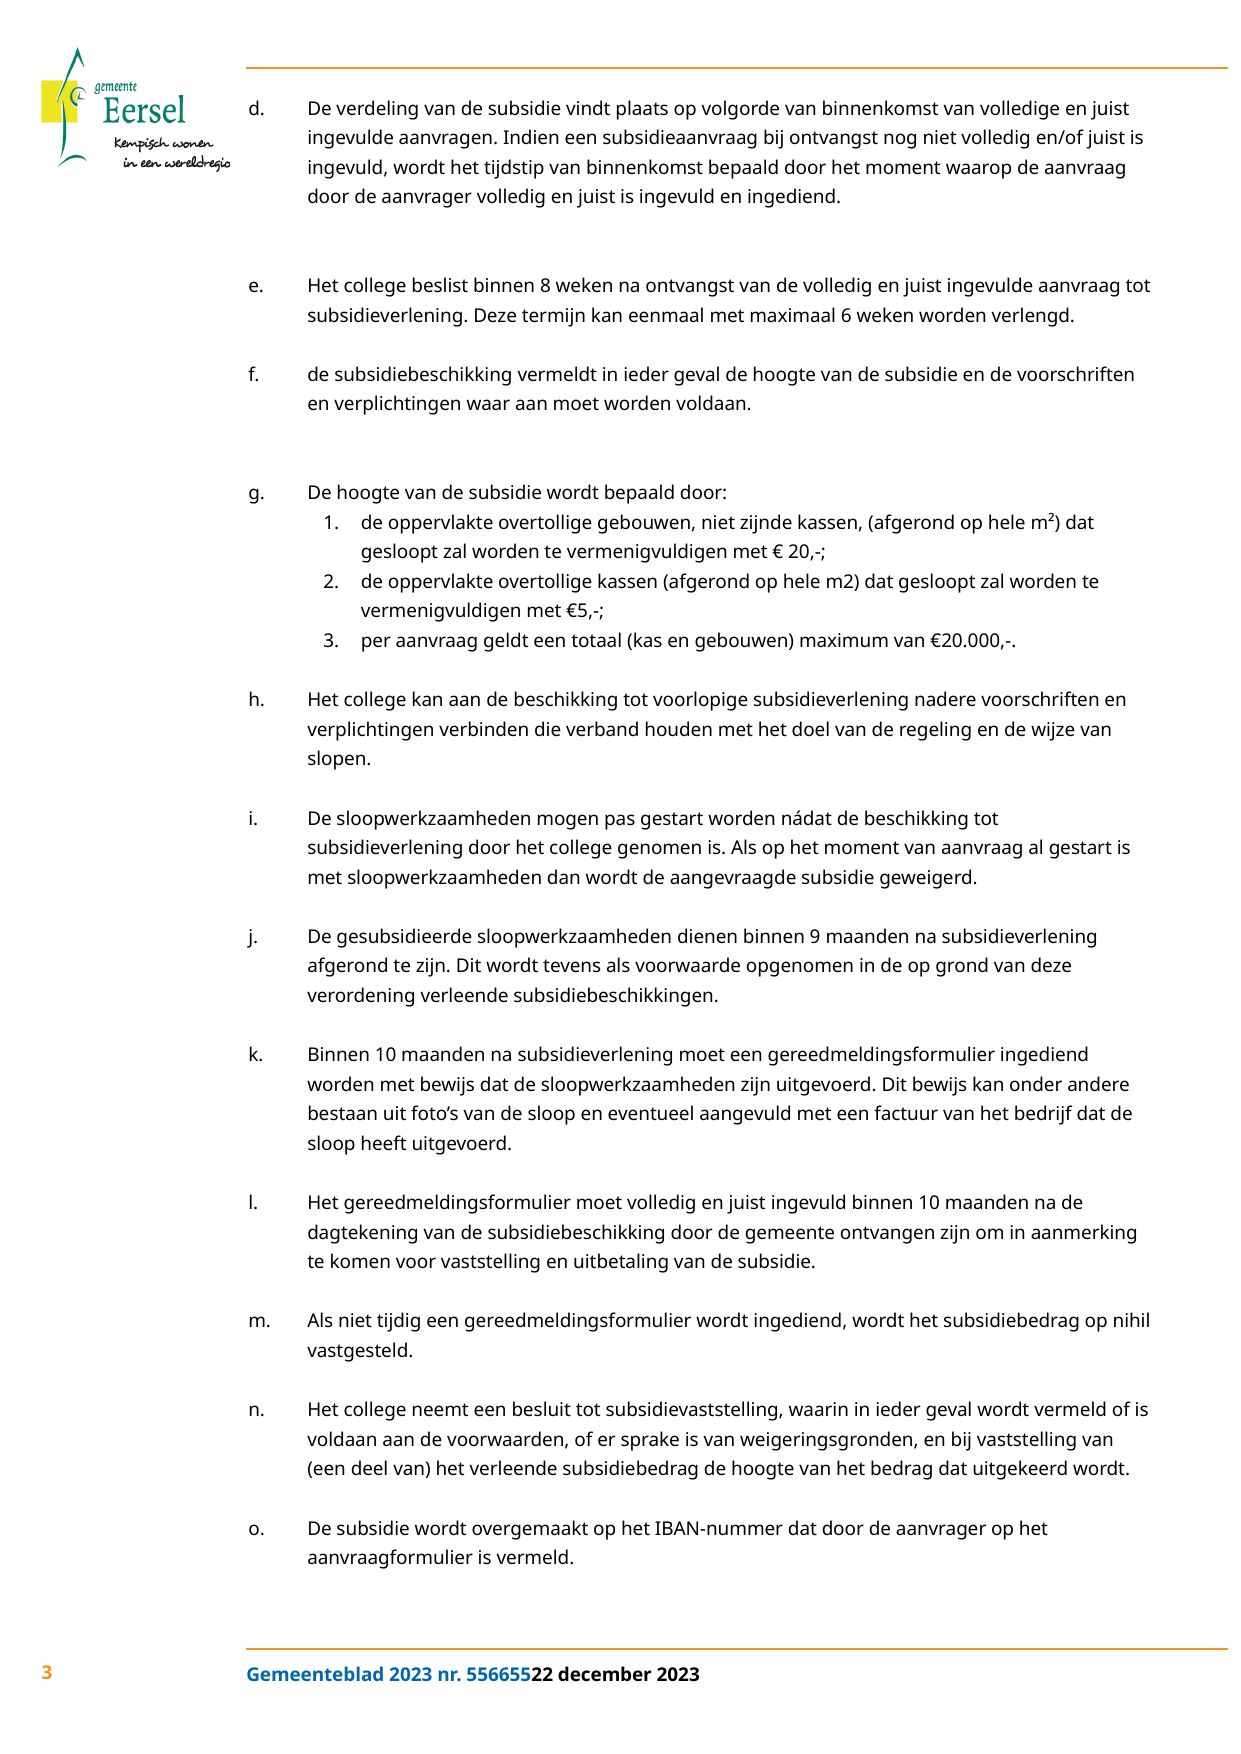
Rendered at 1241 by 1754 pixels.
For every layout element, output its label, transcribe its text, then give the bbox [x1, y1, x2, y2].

picture [41, 47, 231, 172]
list de oppervlakte overtollige gebouwen, niet zijnde kassen, (afgerond op hele m²) dat gesloopt zal worden te vermenigvuldigen met € 20,-; [323, 509, 1152, 564]
list Het college beslist binnen 8 weken na ontvangst van de volledig en juist ingevulde aanvraag tot subsidieverlening. Deze termijn kan eenmaal met maximaal 6 weken worden verlengd. [248, 272, 1152, 328]
list De subsidie wordt overgemaakt op het IBAN-nummer dat door de aanvrager op het aanvraagformulier is vermeld. [248, 1515, 1152, 1570]
list de subsidiebeschikking vermeldt in ieder geval de hoogte van de subsidie en de voorschriften en verplichtingen waar aan moet worden voldaan. [248, 361, 1152, 416]
list per aanvraag geldt een totaal (kas en gebouwen) maximum van €20.000,-. [323, 627, 1152, 653]
list de oppervlakte overtollige kassen (afgerond op hele m2) dat gesloopt zal worden te vermenigvuldigen met €5,-; [323, 568, 1152, 623]
list Het gereedmeldingsformulier moet volledig en juist ingevuld binnen 10 maanden na de dagtekening van de subsidiebeschikking door de gemeente ontvangen zijn om in aanmerking te komen voor vaststelling en uitbetaling van de subsidie. [248, 1189, 1152, 1274]
list Binnen 10 maanden na subsidieverlening moet een gereedmeldingsformulier ingediend worden met bewijs dat de sloopwerkzaamheden zijn uitgevoerd. Dit bewijs kan onder andere bestaan uit foto’s van de sloop en eventueel aangevuld met een factuur van het bedrijf dat de sloop heeft uitgevoerd. [248, 1041, 1152, 1156]
list Als niet tijdig een gereedmeldingsformulier wordt ingediend, wordt het subsidiebedrag op nihil vastgesteld. [248, 1308, 1152, 1363]
list Het college kan aan de beschikking tot voorlopige subsidieverlening nadere voorschriften en verplichtingen verbinden die verband houden met het doel van de regeling en de wijze van slopen. [248, 686, 1152, 771]
list De gesubsidieerde sloopwerkzaamheden dienen binnen 9 maanden na subsidieverlening afgerond te zijn. Dit wordt tevens als voorwaarde opgenomen in de op grond van deze verordening verleende subsidiebeschikkingen. [248, 923, 1152, 1008]
list Het college neemt een besluit tot subsidievaststelling, waarin in ieder geval wordt vermeld of is voldaan aan de voorwaarden, of er sprake is van weigeringsgronden, en bij vaststelling van (een deel van) het verleende subsidiebedrag de hoogte van het bedrag dat uitgekeerd wordt. [248, 1396, 1152, 1481]
list De hoogte van de subsidie wordt bepaald door: [248, 479, 1152, 505]
list De sloopwerkzaamheden mogen pas gestart worden nádat de beschikking tot subsidieverlening door het college genomen is. Als op het moment van aanvraag al gestart is met sloopwerkzaamheden dan wordt de aangevraagde subsidie geweigerd. [248, 805, 1152, 890]
list De verdeling van de subsidie vindt plaats op volgorde van binnenkomst van volledige en juist ingevulde aanvragen. Indien een subsidieaanvraag bij ontvangst nog niet volledig en/of juist is ingevuld, wordt het tijdstip van binnenkomst bepaald door het moment waarop de aanvraag door de aanvrager volledig en juist is ingevuld en ingediend. [248, 95, 1152, 209]
